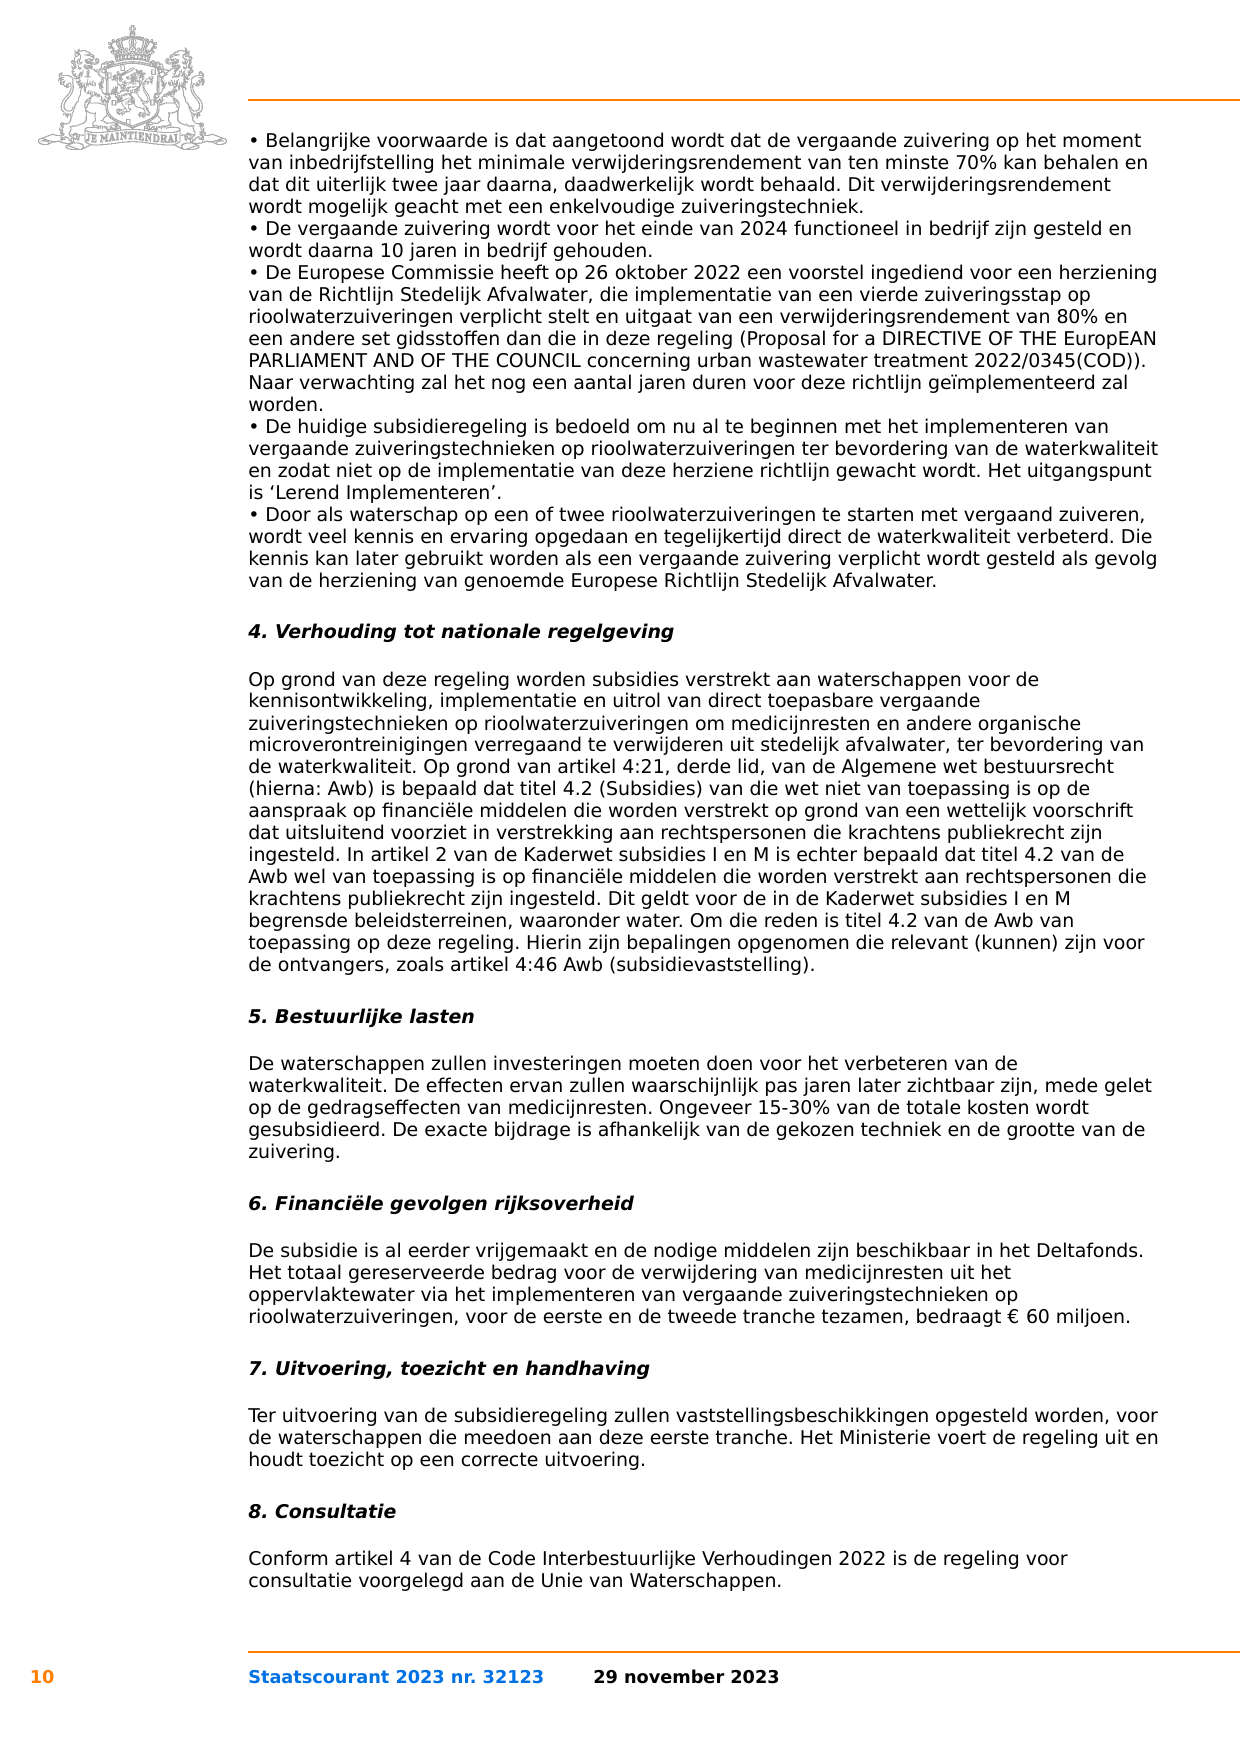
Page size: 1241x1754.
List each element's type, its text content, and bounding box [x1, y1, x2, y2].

subtitle 8. Consultatie [248, 1501, 1163, 1523]
text Op grond van deze regeling worden subsidies verstrekt aan waterschappen voor de kennisontwikkeling, implementatie en uitrol van direct toepasbare vergaande zuiveringstechnieken op rioolwaterzuiveringen om medicijnresten en andere organische microverontreinigingen verregaand te verwijderen uit stedelijk afvalwater, ter bevordering van de waterkwaliteit. Op grond van artikel 4:21, derde lid, van de Algemene wet bestuursrecht (hierna: Awb) is bepaald dat titel 4.2 (Subsidies) van die wet niet van toepassing is op de aanspraak op financiële middelen die worden verstrekt op grond van een wettelijk voorschrift dat uitsluitend voorziet in verstrekking aan rechtspersonen die krachtens publiekrecht zijn ingesteld. In artikel 2 van de Kaderwet subsidies I en M is echter bepaald dat titel 4.2 van de Awb wel van toepassing is op financiële middelen die worden verstrekt aan rechtspersonen die krachtens publiekrecht zijn ingesteld. Dit geldt voor de in de Kaderwet subsidies I en M begrensde beleidsterreinen, waaronder water. Om die reden is titel 4.2 van de Awb van toepassing op deze regeling. Hierin zijn bepalingen opgenomen die relevant (kunnen) zijn voor de ontvangers, zoals artikel 4:46 Awb (subsidievaststelling). [248, 668, 1163, 976]
text De waterschappen zullen investeringen moeten doen voor het verbeteren van de waterkwaliteit. De effecten ervan zullen waarschijnlijk pas jaren later zichtbaar zijn, mede gelet op de gedragseffecten van medicijnresten. Ongeveer 15-30% van de totale kosten wordt gesubsidieerd. De exacte bijdrage is afhankelijk van de gekozen techniek en de grootte van de zuivering. [248, 1053, 1163, 1163]
text • De huidige subsidieregeling is bedoeld om nu al te beginnen met het implementeren van vergaande zuiveringstechnieken op rioolwaterzuiveringen ter bevordering van de waterkwaliteit en zodat niet op de implementatie van deze herziene richtlijn gewacht wordt. Het uitgangspunt is ‘Lerend Implementeren’. [248, 416, 1163, 503]
subtitle 4. Verhouding tot nationale regelgeving [248, 621, 1163, 643]
text • De vergaande zuivering wordt voor het einde van 2024 functioneel in bedrijf zijn gesteld en wordt daarna 10 jaren in bedrijf gehouden. [248, 218, 1163, 262]
subtitle 5. Bestuurlijke lasten [248, 1006, 1163, 1028]
subtitle 6. Financiële gevolgen rijksoverheid [248, 1193, 1163, 1215]
text • Belangrijke voorwaarde is dat aangetoond wordt dat de vergaande zuivering op het moment van inbedrijfstelling het minimale verwijderingsrendement van ten minste 70% kan behalen en dat dit uiterlijk twee jaar daarna, daadwerkelijk wordt behaald. Dit verwijderingsrendement wordt mogelijk geacht met een enkelvoudige zuiveringstechniek. [248, 130, 1163, 218]
text • Door als waterschap op een of twee rioolwaterzuiveringen te starten met vergaand zuiveren, wordt veel kennis en ervaring opgedaan en tegelijkertijd direct de waterkwaliteit verbeterd. Die kennis kan later gebruikt worden als een vergaande zuivering verplicht wordt gesteld als gevolg van de herziening van genoemde Europese Richtlijn Stedelijk Afvalwater. [248, 503, 1163, 591]
text Conform artikel 4 van de Code Interbestuurlijke Verhoudingen 2022 is de regeling voor consultatie voorgelegd aan de Unie van Waterschappen. [248, 1548, 1163, 1592]
picture [38, 25, 227, 150]
subtitle 7. Uitvoering, toezicht en handhaving [248, 1358, 1163, 1380]
text De subsidie is al eerder vrijgemaakt en de nodige middelen zijn beschikbaar in het Deltafonds. Het totaal gereserveerde bedrag voor de verwijdering van medicijnresten uit het oppervlaktewater via het implementeren van vergaande zuiveringstechnieken op rioolwaterzuiveringen, voor de eerste en de tweede tranche tezamen, bedraagt € 60 miljoen. [248, 1240, 1163, 1328]
text Ter uitvoering van de subsidieregeling zullen vaststellingsbeschikkingen opgesteld worden, voor de waterschappen die meedoen aan deze eerste tranche. Het Ministerie voert de regeling uit en houdt toezicht op een correcte uitvoering. [248, 1405, 1163, 1471]
text • De Europese Commissie heeft op 26 oktober 2022 een voorstel ingediend voor een herziening van de Richtlijn Stedelijk Afvalwater, die implementatie van een vierde zuiveringsstap op rioolwaterzuiveringen verplicht stelt en uitgaat van een verwijderingsrendement van 80% en een andere set gidsstoffen dan die in deze regeling (Proposal for a DIRECTIVE OF THE EuropEAN PARLIAMENT AND OF THE COUNCIL concerning urban wastewater treatment 2022/0345(COD)). Naar verwachting zal het nog een aantal jaren duren voor deze richtlijn geïmplementeerd zal worden. [248, 262, 1163, 416]
